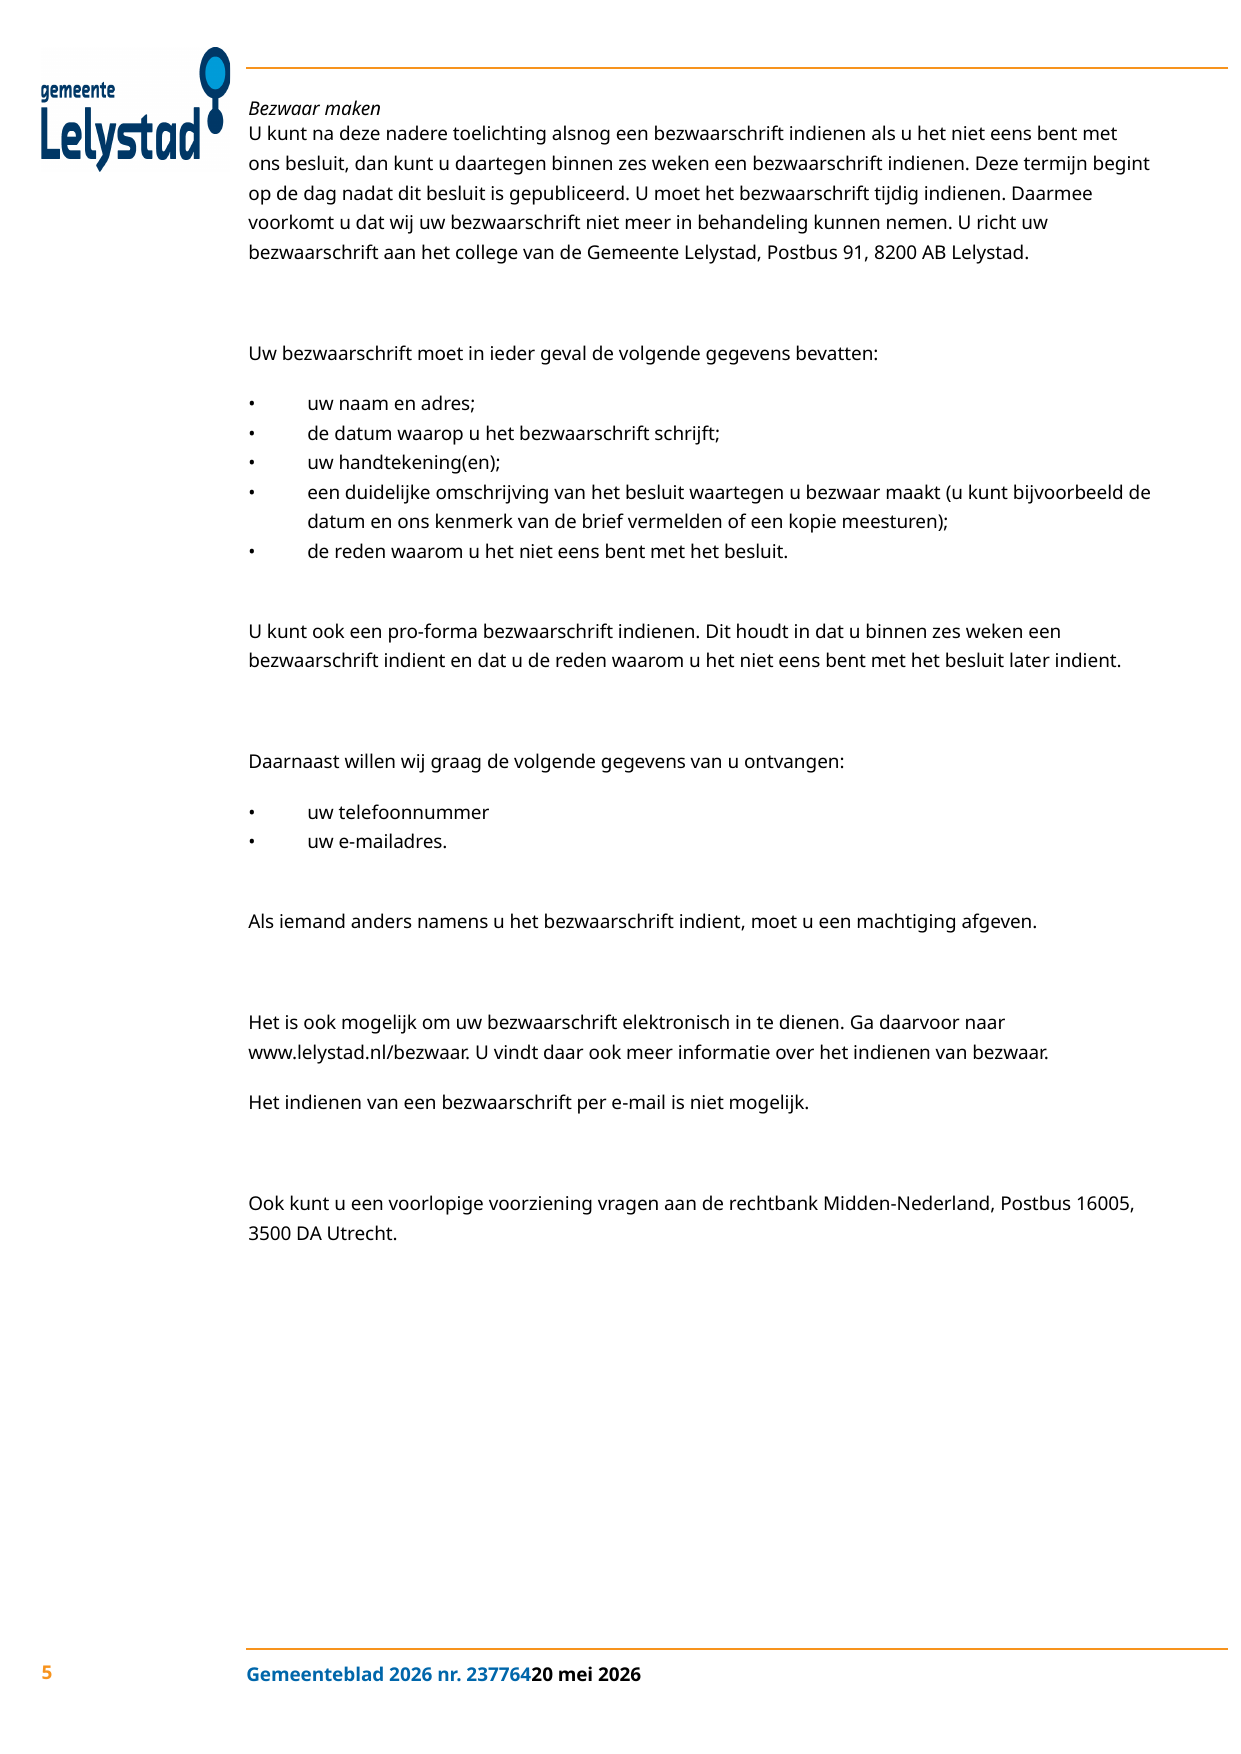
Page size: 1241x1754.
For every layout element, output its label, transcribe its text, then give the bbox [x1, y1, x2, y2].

text U kunt na deze nadere toelichting alsnog een bezwaarschrift indienen als u het niet eens bent met ons besluit, dan kunt u daartegen binnen zes weken een bezwaarschrift indienen. Deze termijn begint op de dag nadat dit besluit is gepubliceerd. U moet het bezwaarschrift tijdig indienen. Daarmee voorkomt u dat wij uw bezwaarschrift niet meer in behandeling kunnen nemen. U richt uw bezwaarschrift aan het college van de Gemeente Lelystad, Postbus 91, 8200 AB Lelystad. [248, 121, 1152, 264]
picture [41, 47, 231, 172]
text U kunt ook een pro-forma bezwaarschrift indienen. Dit houdt in dat u binnen zes weken een bezwaarschrift indient en dat u de reden waarom u het niet eens bent met het besluit later indient. [248, 618, 1152, 673]
list uw e-mailadres. [248, 828, 1152, 854]
list de reden waarom u het niet eens bent met het besluit. [248, 538, 1152, 564]
text Het indienen van een bezwaarschrift per e-mail is niet mogelijk. [248, 1089, 1152, 1115]
text Bezwaar maken [248, 95, 1152, 121]
list uw telefoonnummer [248, 799, 1152, 824]
list uw naam en adres; [248, 390, 1152, 416]
text Ook kunt u een voorlopige voorziening vragen aan de rechtbank Midden-Nederland, Postbus 16005, 3500 DA Utrecht. [248, 1190, 1152, 1245]
list uw handtekening(en); [248, 449, 1152, 475]
text Daarnaast willen wij graag de volgende gegevens van u ontvangen: [248, 748, 1152, 774]
list de datum waarop u het bezwaarschrift schrijft; [248, 420, 1152, 445]
text Als iemand anders namens u het bezwaarschrift indient, moet u een machtiging afgeven. [248, 908, 1152, 934]
text Het is ook mogelijk om uw bezwaarschrift elektronisch in te dienen. Ga daarvoor naar www.lelystad.nl/bezwaar. U vindt daar ook meer informatie over het indienen van bezwaar. [248, 1009, 1152, 1064]
text Uw bezwaarschrift moet in ieder geval de volgende gegevens bevatten: [248, 340, 1152, 365]
list een duidelijke omschrijving van het besluit waartegen u bezwaar maakt (u kunt bijvoorbeeld de datum en ons kenmerk van de brief vermelden of een kopie meesturen); [248, 479, 1152, 534]
